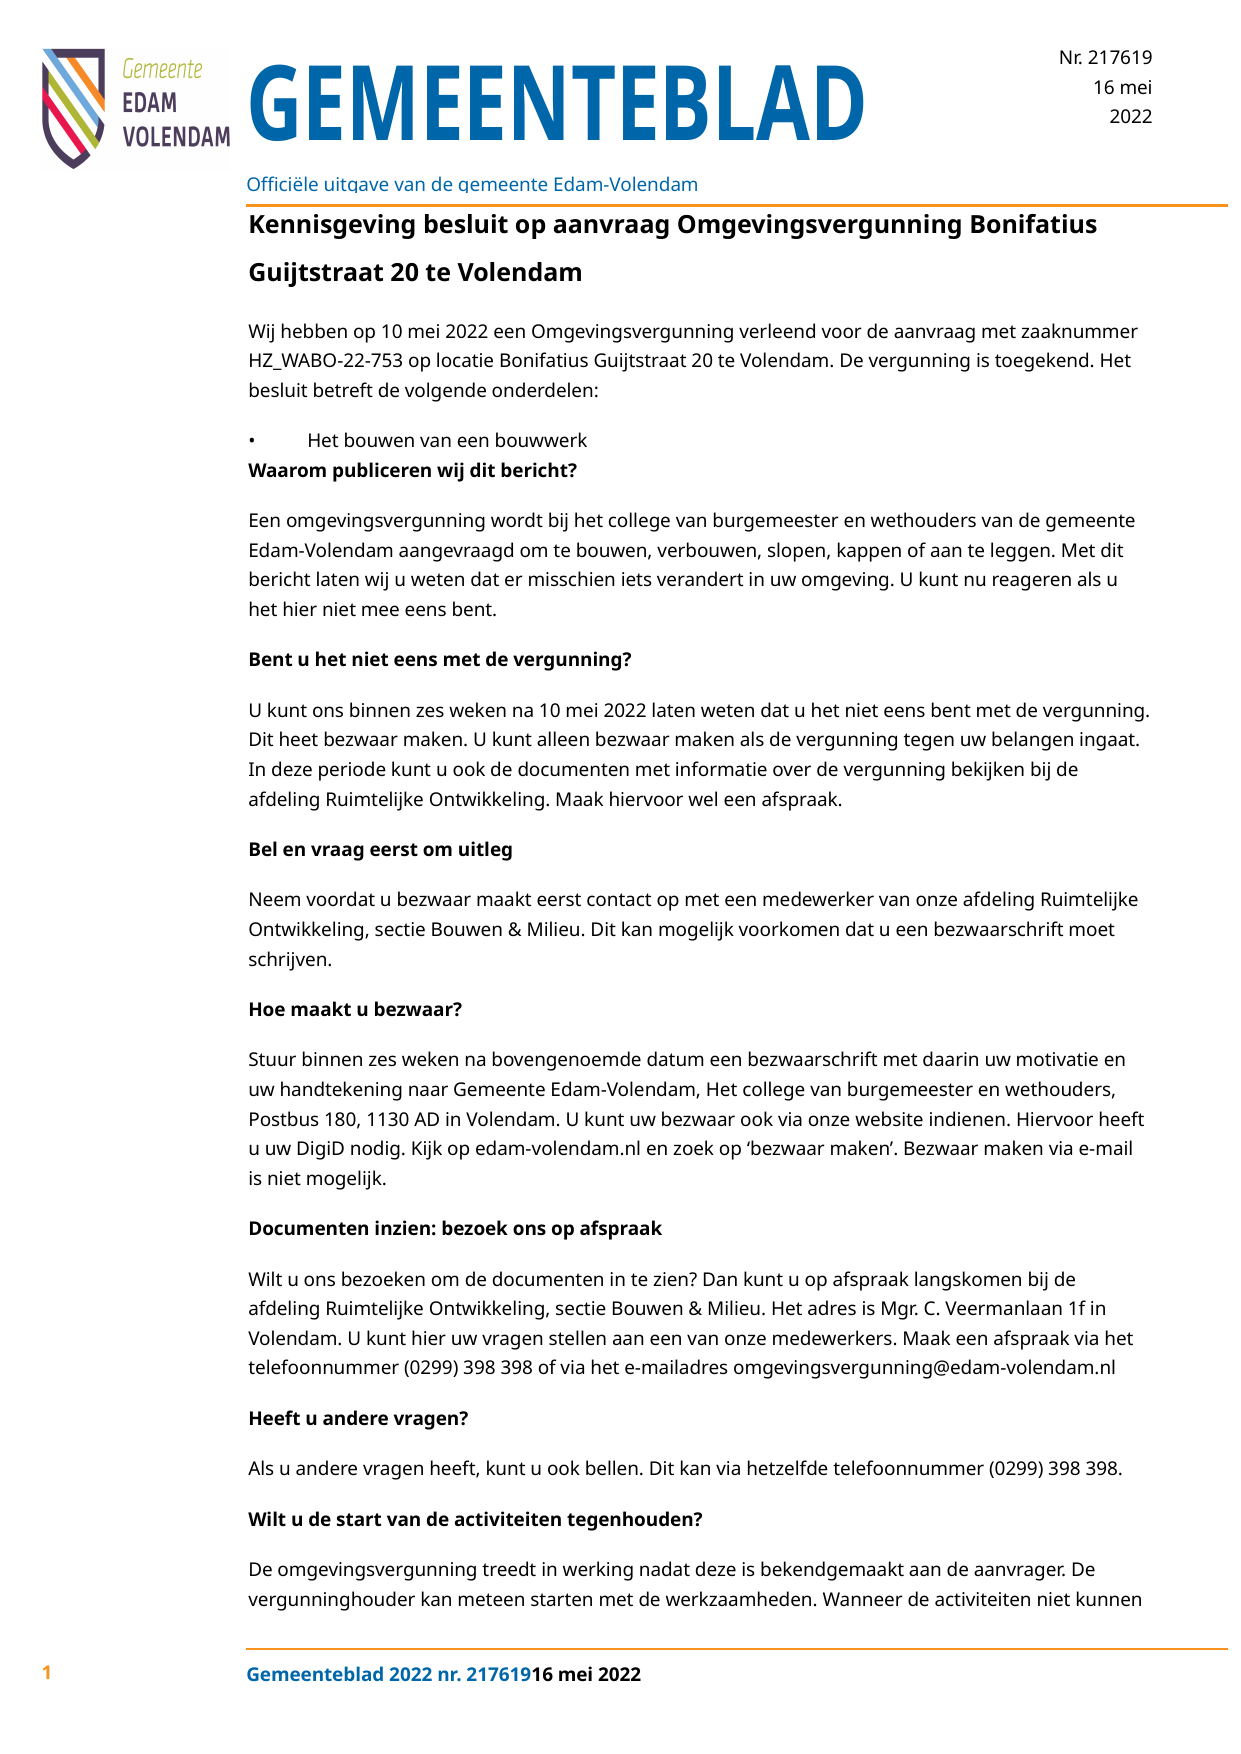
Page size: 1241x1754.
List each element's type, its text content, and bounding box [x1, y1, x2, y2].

text Stuur binnen zes weken na bovengenoemde datum een bezwaarschrift met daarin uw motivatie en uw handtekening naar Gemeente Edam-Volendam, Het college van burgemeester en wethouders, Postbus 180, 1130 AD in Volendam. U kunt uw bezwaar ook via onze website indienen. Hiervoor heeft u uw DigiD nodig. Kijk op edam-volendam.nl en zoek op ‘bezwaar maken’. Bezwaar maken via e-mail is niet mogelijk. [248, 1047, 1152, 1191]
text Heeft u andere vragen? [248, 1405, 1152, 1431]
text Kennisgeving besluit op aanvraag Omgevingsvergunning Bonifatius Guijtstraat 20 te Volendam [248, 207, 1152, 288]
text Waarom publiceren wij dit bericht? [248, 457, 1152, 483]
text Als u andere vragen heeft, kunt u ook bellen. Dit kan via hetzelfde telefoonnummer (0299) 398 398. [248, 1455, 1152, 1481]
text Documenten inzien: bezoek ons op afspraak [248, 1215, 1152, 1241]
text Een omgevingsvergunning wordt bij het college van burgemeester en wethouders van de gemeente Edam-Volendam aangevraagd om te bouwen, verbouwen, slopen, kappen of aan te leggen. Met dit bericht laten wij u weten dat er misschien iets verandert in uw omgeving. U kunt nu reageren als u het hier niet mee eens bent. [248, 507, 1152, 622]
list Het bouwen van een bouwwerk [248, 427, 1152, 453]
picture [41, 47, 231, 172]
text Wij hebben op 10 mei 2022 een Omgevingsvergunning verleend voor de aanvraag met zaaknummer HZ_WABO-22-753 op locatie Bonifatius Guijtstraat 20 te Volendam. De vergunning is toegekend. Het besluit betreft de volgende onderdelen: [248, 318, 1152, 403]
text Neem voordat u bezwaar maakt eerst contact op met een medewerker van onze afdeling Ruimtelijke Ontwikkeling, sectie Bouwen & Milieu. Dit kan mogelijk voorkomen dat u een bezwaarschrift moet schrijven. [248, 887, 1152, 972]
text Hoe maakt u bezwaar? [248, 996, 1152, 1022]
text U kunt ons binnen zes weken na 10 mei 2022 laten weten dat u het niet eens bent met de vergunning. Dit heet bezwaar maken. U kunt alleen bezwaar maken als de vergunning tegen uw belangen ingaat. In deze periode kunt u ook de documenten met informatie over de vergunning bekijken bij de afdeling Ruimtelijke Ontwikkeling. Maak hiervoor wel een afspraak. [248, 697, 1152, 812]
text Bent u het niet eens met de vergunning? [248, 647, 1152, 672]
text Wilt u ons bezoeken om de documenten in te zien? Dan kunt u op afspraak langskomen bij de afdeling Ruimtelijke Ontwikkeling, sectie Bouwen & Milieu. Het adres is Mgr. C. Veermanlaan 1f in Volendam. U kunt hier uw vragen stellen aan een van onze medewerkers. Maak een afspraak via het telefoonnummer (0299) 398 398 of via het e-mailadres omgevingsvergunning@edam-volendam.nl [248, 1266, 1152, 1380]
text De omgevingsvergunning treedt in werking nadat deze is bekendgemaakt aan de aanvrager. De vergunninghouder kan meteen starten met de werkzaamheden. Wanneer de activiteiten niet kunnen [248, 1556, 1152, 1612]
text Wilt u de start van de activiteiten tegenhouden? [248, 1506, 1152, 1532]
text Bel en vraag eerst om uitleg [248, 836, 1152, 862]
